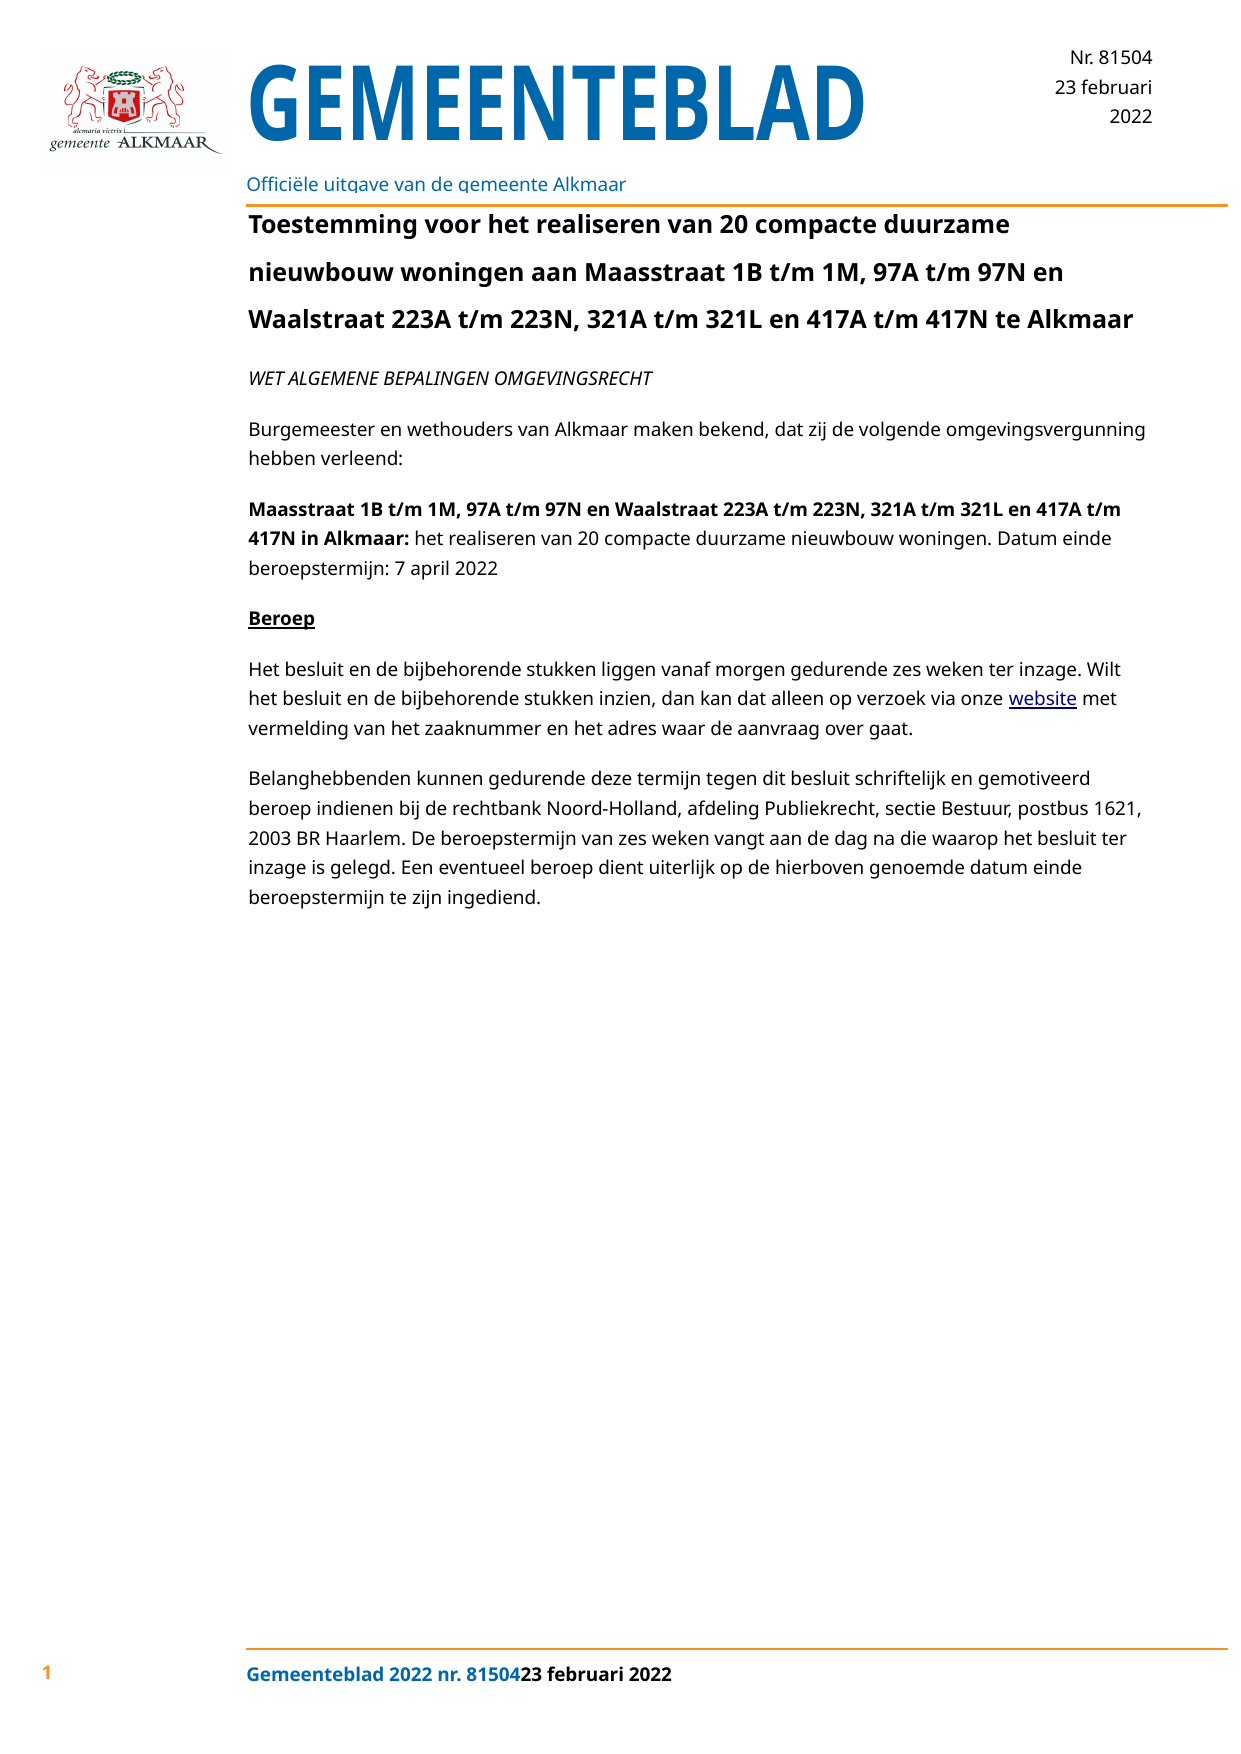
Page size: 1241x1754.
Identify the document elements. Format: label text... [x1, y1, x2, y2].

text Maasstraat 1B t/m 1M, 97A t/m 97N en Waalstraat 223A t/m 223N, 321A t/m 321L en 417A t/m 417N in Alkmaar: het realiseren van 20 compacte duurzame nieuwbouw woningen. Datum einde beroepstermijn: 7 april 2022 [248, 496, 1152, 581]
text Het besluit en de bijbehorende stukken liggen vanaf morgen gedurende zes weken ter inzage. Wilt het besluit en de bijbehorende stukken inzien, dan kan dat alleen op verzoek via onze website met vermelding van het zaaknummer en het adres waar de aanvraag over gaat. [248, 656, 1152, 741]
text Belanghebbenden kunnen gedurende deze termijn tegen dit besluit schriftelijk en gemotiveerd beroep indienen bij de rechtbank Noord-Holland, afdeling Publiekrecht, sectie Bestuur, postbus 1621, 2003 BR Haarlem. De beroepstermijn van zes weken vangt aan de dag na die waarop het besluit ter inzage is gelegd. Een eventueel beroep dient uiterlijk op de hierboven genoemde datum einde beroepstermijn te zijn ingediend. [248, 766, 1152, 909]
picture [41, 47, 231, 172]
text WET ALGEMENE BEPALINGEN OMGEVINGSRECHT [248, 366, 1152, 391]
text Burgemeester en wethouders van Alkmaar maken bekend, dat zij de volgende omgevingsvergunning hebben verleend: [248, 416, 1152, 471]
text Beroep [248, 606, 1152, 631]
text Toestemming voor het realiseren van 20 compacte duurzame nieuwbouw woningen aan Maasstraat 1B t/m 1M, 97A t/m 97N en Waalstraat 223A t/m 223N, 321A t/m 321L en 417A t/m 417N te Alkmaar [248, 207, 1152, 336]
